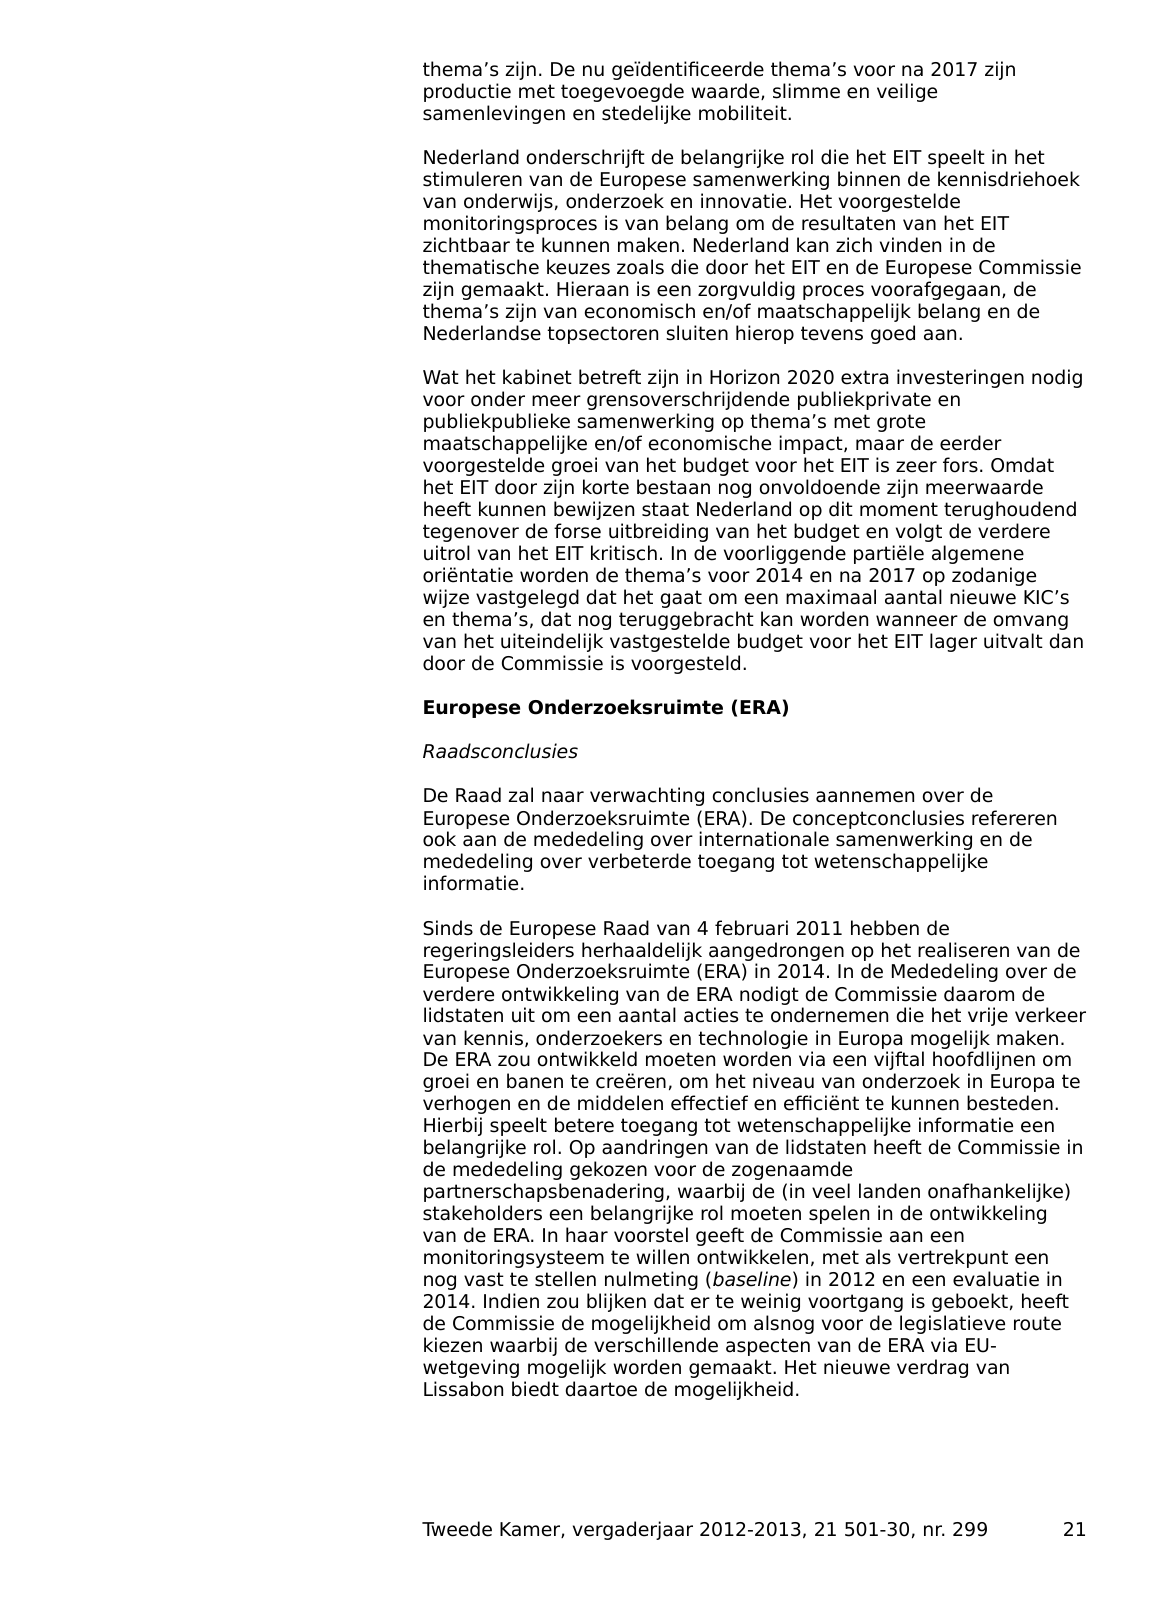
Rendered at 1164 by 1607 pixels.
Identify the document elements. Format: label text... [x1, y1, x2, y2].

text Raadsconclusies [422, 741, 1087, 763]
text Wat het kabinet betreft zijn in Horizon 2020 extra investeringen nodig voor onder meer grensoverschrijdende publiekprivate en publiekpublieke samenwerking op thema’s met grote maatschappelijke en/of economische impact, maar de eerder voorgestelde groei van het budget voor het EIT is zeer fors. Omdat het EIT door zijn korte bestaan nog onvoldoende zijn meerwaarde heeft kunnen bewijzen staat Nederland op dit moment terughoudend tegenover de forse uitbreiding van het budget en volgt de verdere uitrol van het EIT kritisch. In de voorliggende partiële algemene oriëntatie worden de thema’s voor 2014 en na 2017 op zodanige wijze vastgelegd dat het gaat om een maximaal aantal nieuwe KIC’s en thema’s, dat nog teruggebracht kan worden wanneer de omvang van het uiteindelijk vastgestelde budget voor het EIT lager uitvalt dan door de Commissie is voorgesteld. [422, 367, 1087, 675]
subtitle Europese Onderzoeksruimte (ERA) [422, 697, 1087, 719]
text Sinds de Europese Raad van 4 februari 2011 hebben de regeringsleiders herhaaldelijk aangedrongen op het realiseren van de Europese Onderzoeksruimte (ERA) in 2014. In de Mededeling over de verdere ontwikkeling van de ERA nodigt de Commissie daarom de lidstaten uit om een aantal acties te ondernemen die het vrije verkeer van kennis, onderzoekers en technologie in Europa mogelijk maken. De ERA zou ontwikkeld moeten worden via een vijftal hoofdlijnen om groei en banen te creëren, om het niveau van onderzoek in Europa te verhogen en de middelen effectief en efficiënt te kunnen besteden. Hierbij speelt betere toegang tot wetenschappelijke informatie een belangrijke rol. Op aandringen van de lidstaten heeft de Commissie in de mededeling gekozen voor de zogenaamde partnerschapsbenadering, waarbij de (in veel landen onafhankelijke) stakeholders een belangrijke rol moeten spelen in de ontwikkeling van de ERA. In haar voorstel geeft de Commissie aan een monitoringsysteem te willen ontwikkelen, met als vertrekpunt een nog vast te stellen nulmeting (baseline) in 2012 en een evaluatie in 2014. Indien zou blijken dat er te weinig voortgang is geboekt, heeft de Commissie de mogelijkheid om alsnog voor de legislatieve route kiezen waarbij de verschillende aspecten van de ERA via EU- wetgeving mogelijk worden gemaakt. Het nieuwe verdrag van Lissabon biedt daartoe de mogelijkheid. [422, 917, 1087, 1401]
text De Raad zal naar verwachting conclusies aannemen over de Europese Onderzoeksruimte (ERA). De conceptconclusies refereren ook aan de mededeling over internationale samenwerking en de mededeling over verbeterde toegang tot wetenschappelijke informatie. [422, 785, 1087, 895]
text thema’s zijn. De nu geïdentificeerde thema’s voor na 2017 zijn productie met toegevoegde waarde, slimme en veilige samenlevingen en stedelijke mobiliteit. [422, 59, 1087, 125]
text Nederland onderschrijft de belangrijke rol die het EIT speelt in het stimuleren van de Europese samenwerking binnen de kennisdriehoek van onderwijs, onderzoek en innovatie. Het voorgestelde monitoringsproces is van belang om de resultaten van het EIT zichtbaar te kunnen maken. Nederland kan zich vinden in de thematische keuzes zoals die door het EIT en de Europese Commissie zijn gemaakt. Hieraan is een zorgvuldig proces voorafgegaan, de thema’s zijn van economisch en/of maatschappelijk belang en de Nederlandse topsectoren sluiten hierop tevens goed aan. [422, 147, 1087, 345]
